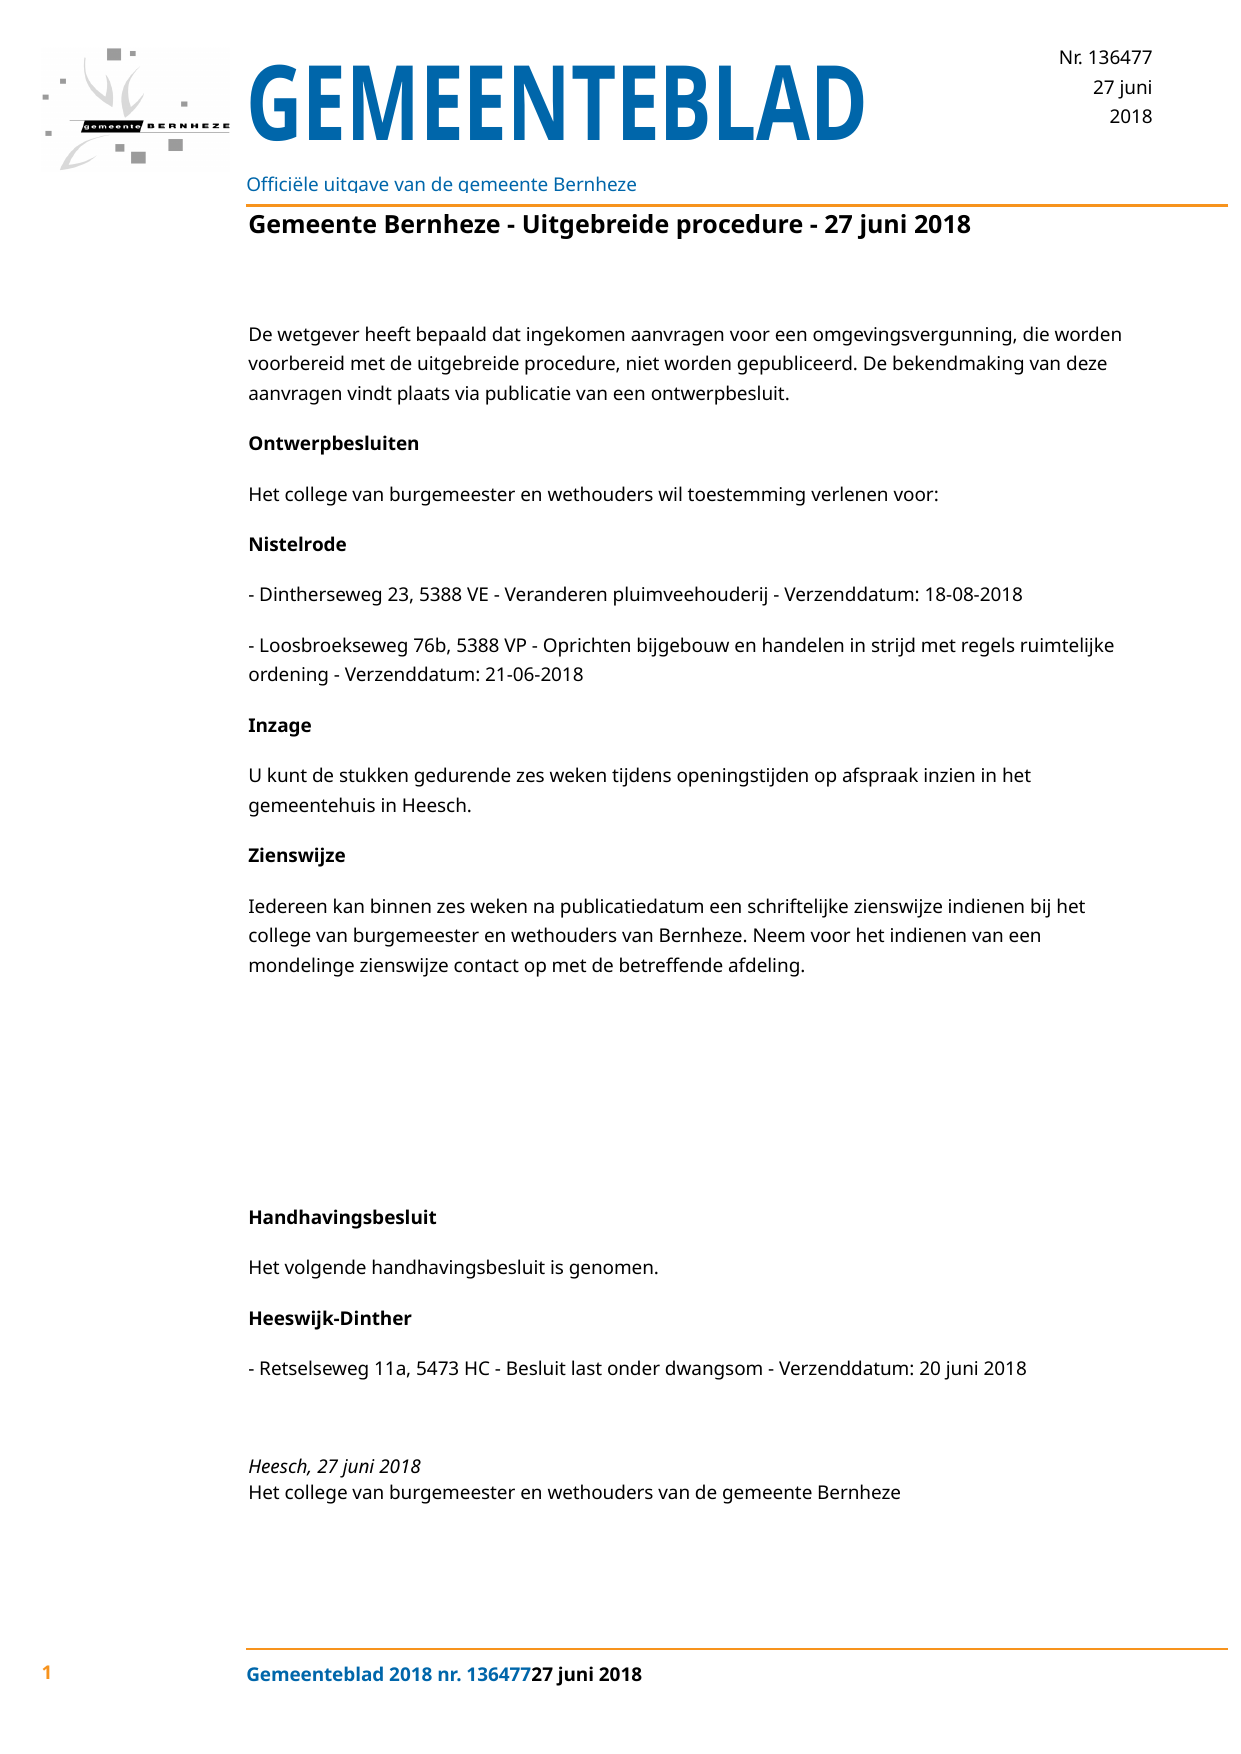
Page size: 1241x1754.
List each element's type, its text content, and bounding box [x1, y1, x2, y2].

text Het volgende handhavingsbesluit is genomen. [248, 1254, 1152, 1280]
text Heesch, 27 juni 2018 [248, 1453, 1152, 1479]
text Nistelrode [248, 531, 1152, 557]
text Handhavingsbesluit [248, 1204, 1152, 1230]
text Iedereen kan binnen zes weken na publicatiedatum een schriftelijke zienswijze indienen bij het college van burgemeester en wethouders van Bernheze. Neem voor het indienen van een mondelinge zienswijze contact op met de betreffende afdeling. [248, 893, 1152, 978]
text Gemeente Bernheze - Uitgebreide procedure - 27 juni 2018 [248, 207, 1152, 241]
text - Dintherseweg 23, 5388 VE - Veranderen pluimveehouderij - Verzenddatum: 18-08-2018 [248, 582, 1152, 607]
text De wetgever heeft bepaald dat ingekomen aanvragen voor een omgevingsvergunning, die worden voorbereid met de uitgebreide procedure, niet worden gepubliceerd. De bekendmaking van deze aanvragen vindt plaats via publicatie van een ontwerpbesluit. [248, 321, 1152, 406]
text Het college van burgemeester en wethouders wil toestemming verlenen voor: [248, 481, 1152, 506]
text Zienswijze [248, 842, 1152, 868]
text U kunt de stukken gedurende zes weken tijdens openingstijden op afspraak inzien in het gemeentehuis in Heesch. [248, 762, 1152, 818]
text Ontwerpbesluiten [248, 430, 1152, 456]
text Heeswijk-Dinther [248, 1305, 1152, 1331]
text - Loosbroekseweg 76b, 5388 VP - Oprichten bijgebouw en handelen in strijd met regels ruimtelijke ordening - Verzenddatum: 21-06-2018 [248, 632, 1152, 687]
text Het college van burgemeester en wethouders van de gemeente Bernheze [248, 1479, 1152, 1505]
picture [41, 47, 231, 172]
text - Retselseweg 11a, 5473 HC - Besluit last onder dwangsom - Verzenddatum: 20 juni 2018 [248, 1355, 1152, 1381]
text Inzage [248, 712, 1152, 738]
